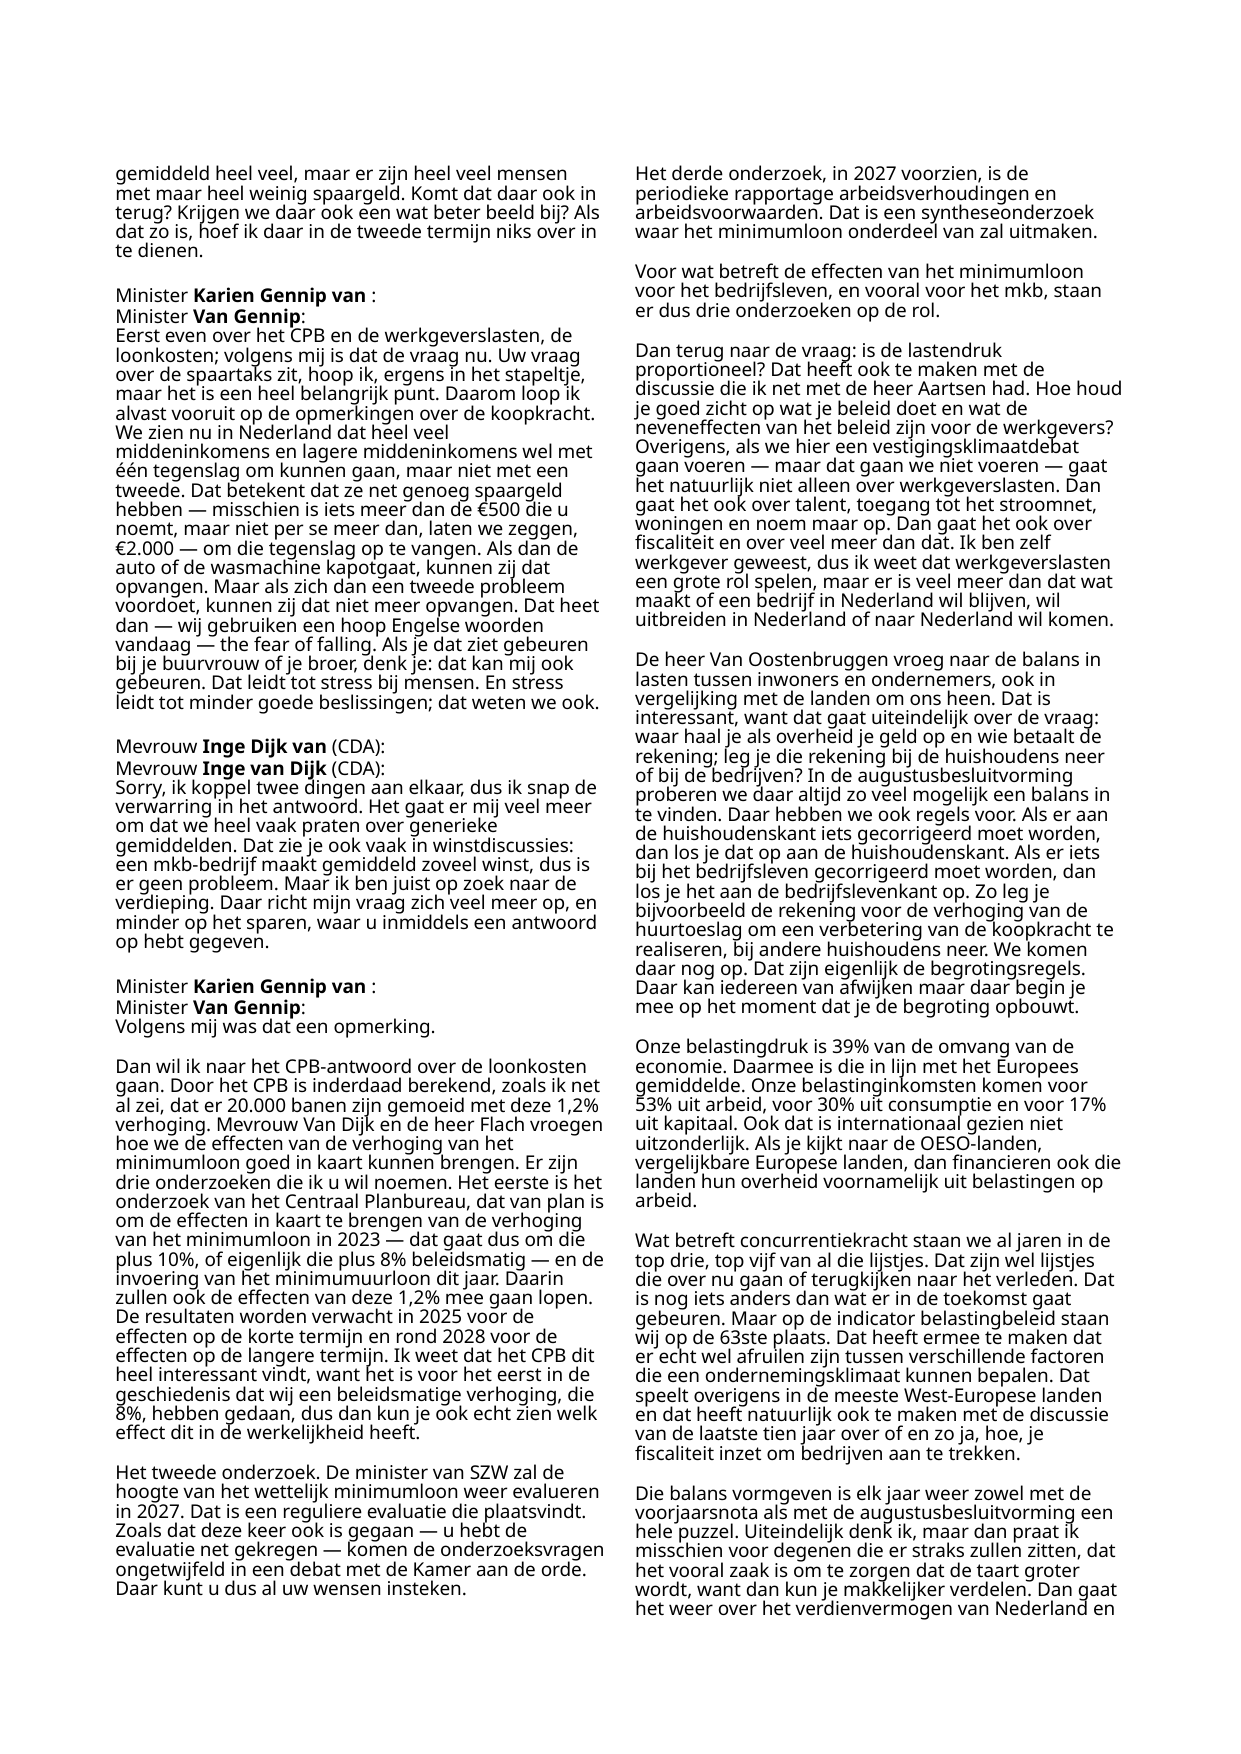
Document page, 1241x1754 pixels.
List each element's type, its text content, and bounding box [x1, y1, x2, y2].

text Dan terug naar de vraag: is de lastendruk proportioneel? Dat heeft ook te maken met de discussie die ik net met de heer Aartsen had. Hoe houd je goed zicht op wat je beleid doet en wat de neveneffecten van het beleid zijn voor de werkgevers? Overigens, als we hier een vestigingsklimaatdebat gaan voeren — maar dat gaan we niet voeren — gaat het natuurlijk niet alleen over werkgeverslasten. Dan gaat het ook over talent, toegang tot het stroomnet, woningen en noem maar op. Dan gaat het ook over fiscaliteit en over veel meer dan dat. Ik ben zelf werkgever geweest, dus ik weet dat werkgeverslasten een grote rol spelen, maar er is veel meer dan dat wat maakt of een bedrijf in Nederland wil blijven, wil uitbreiden in Nederland of naar Nederland wil komen. [635, 342, 1125, 631]
text Eerst even over het CPB en de werkgeverslasten, de loonkosten; volgens mij is dat de vraag nu. Uw vraag over de spaartaks zit, hoop ik, ergens in het stapeltje, maar het is een heel belangrijk punt. Daarom loop ik alvast vooruit op de opmerkingen over de koopkracht. We zien nu in Nederland dat heel veel middeninkomens en lagere middeninkomens wel met één tegenslag om kunnen gaan, maar niet met een tweede. Dat betekent dat ze net genoeg spaargeld hebben — misschien is iets meer dan de €500 die u noemt, maar niet per se meer dan, laten we zeggen, €2.000 — om die tegenslag op te vangen. Als dan de auto of de wasmachine kapotgaat, kunnen zij dat opvangen. Maar als zich dan een tweede probleem voordoet, kunnen zij dat niet meer opvangen. Dat heet dan — wij gebruiken een hoop Engelse woorden vandaag — the fear of falling. Als je dat ziet gebeuren bij je buurvrouw of je broer, denk je: dat kan mij ook gebeuren. Dat leidt tot stress bij mensen. En stress leidt tot minder goede beslissingen; dat weten we ook. [115, 327, 605, 713]
text Voor wat betreft de effecten van het minimumloon voor het bedrijfsleven, en vooral voor het mkb, staan er dus drie onderzoeken op de rol. [635, 263, 1125, 321]
text Volgens mij was dat een opmerking. [115, 1018, 605, 1037]
text Minister Karien Gennip van : [115, 973, 605, 999]
text Minister Karien Gennip van : [115, 282, 605, 308]
text gemiddeld heel veel, maar er zijn heel veel mensen met maar heel weinig spaargeld. Komt dat daar ook in terug? Krijgen we daar ook een wat beter beeld bij? Als dat zo is, hoef ik daar in de tweede termijn niks over in te dienen. [115, 165, 605, 262]
text Minister Van Gennip: [115, 308, 605, 327]
text Het tweede onderzoek. De minister van SZW zal de hoogte van het wettelijk minimumloon weer evalueren in 2027. Dat is een reguliere evaluatie die plaatsvindt. Zoals dat deze keer ook is gegaan — u hebt de evaluatie net gekregen — komen de onderzoeksvragen ongetwijfeld in een debat met de Kamer aan de orde. Daar kunt u dus al uw wensen insteken. [115, 1464, 605, 1599]
text Onze belastingdruk is 39% van de omvang van de economie. Daarmee is die in lijn met het Europees gemiddelde. Onze belastinginkomsten komen voor 53% uit arbeid, voor 30% uit consumptie en voor 17% uit kapitaal. Ook dat is internationaal gezien niet uitzonderlijk. Als je kijkt naar de OESO-landen, vergelijkbare Europese landen, dan financieren ook die landen hun overheid voornamelijk uit belastingen op arbeid. [635, 1038, 1125, 1212]
text Die balans vormgeven is elk jaar weer zowel met de voorjaarsnota als met de augustusbesluitvorming een hele puzzel. Uiteindelijk denk ik, maar dan praat ik misschien voor degenen die er straks zullen zitten, dat het vooral zaak is om te zorgen dat de taart groter wordt, want dan kun je makkelijker verdelen. Dan gaat het weer over het verdienvermogen van Nederland en [635, 1484, 1125, 1619]
text Wat betreft concurrentiekracht staan we al jaren in de top drie, top vijf van al die lijstjes. Dat zijn wel lijstjes die over nu gaan of terugkijken naar het verleden. Dat is nog iets anders dan wat er in de toekomst gaat gebeuren. Maar op de indicator belastingbeleid staan wij op de 63ste plaats. Dat heeft ermee te maken dat er echt wel afruilen zijn tussen verschillende factoren die een ondernemingsklimaat kunnen bepalen. Dat speelt overigens in de meeste West-Europese landen en dat heeft natuurlijk ook te maken met de discussie van de laatste tien jaar over of en zo ja, hoe, je fiscaliteit inzet om bedrijven aan te trekken. [635, 1232, 1125, 1464]
text Het derde onderzoek, in 2027 voorzien, is de periodieke rapportage arbeidsverhoudingen en arbeidsvoorwaarden. Dat is een syntheseonderzoek waar het minimumloon onderdeel van zal uitmaken. [635, 165, 1125, 242]
text Mevrouw Inge Dijk van (CDA): [115, 734, 605, 759]
text Mevrouw Inge van Dijk (CDA): [115, 759, 605, 779]
text Minister Van Gennip: [115, 999, 605, 1018]
text De heer Van Oostenbruggen vroeg naar de balans in lasten tussen inwoners en ondernemers, ook in vergelijking met de landen om ons heen. Dat is interessant, want dat gaat uiteindelijk over de vraag: waar haal je als overheid je geld op en wie betaalt de rekening; leg je die rekening bij de huishoudens neer of bij de bedrijven? In de augustusbesluitvorming proberen we daar altijd zo veel mogelijk een balans in te vinden. Daar hebben we ook regels voor. Als er aan de huishoudenskant iets gecorrigeerd moet worden, dan los je dat op aan de huishoudenskant. Als er iets bij het bedrijfsleven gecorrigeerd moet worden, dan los je het aan de bedrijfslevenkant op. Zo leg je bijvoorbeeld de rekening voor de verhoging van de huurtoeslag om een verbetering van de koopkracht te realiseren, bij andere huishoudens neer. We komen daar nog op. Dat zijn eigenlijk de begrotingsregels. Daar kan iedereen van afwijken maar daar begin je mee op het moment dat je de begroting opbouwt. [635, 651, 1125, 1018]
text Sorry, ik koppel twee dingen aan elkaar, dus ik snap de verwarring in het antwoord. Het gaat er mij veel meer om dat we heel vaak praten over generieke gemiddelden. Dat zie je ook vaak in winstdiscussies: een mkb-bedrijf maakt gemiddeld zoveel winst, dus is er geen probleem. Maar ik ben juist op zoek naar de verdieping. Daar richt mijn vraag zich veel meer op, en minder op het sparen, waar u inmiddels een antwoord op hebt gegeven. [115, 779, 605, 952]
text Dan wil ik naar het CPB-antwoord over de loonkosten gaan. Door het CPB is inderdaad berekend, zoals ik net al zei, dat er 20.000 banen zijn gemoeid met deze 1,2% verhoging. Mevrouw Van Dijk en de heer Flach vroegen hoe we de effecten van de verhoging van het minimumloon goed in kaart kunnen brengen. Er zijn drie onderzoeken die ik u wil noemen. Het eerste is het onderzoek van het Centraal Planbureau, dat van plan is om de effecten in kaart te brengen van de verhoging van het minimumloon in 2023 — dat gaat dus om die plus 10%, of eigenlijk die plus 8% beleidsmatig — en de invoering van het minimumuurloon dit jaar. Daarin zullen ook de effecten van deze 1,2% mee gaan lopen. De resultaten worden verwacht in 2025 voor de effecten op de korte termijn en rond 2028 voor de effecten op de langere termijn. Ik weet dat het CPB dit heel interessant vindt, want het is voor het eerst in de geschiedenis dat wij een beleidsmatige verhoging, die 8%, hebben gedaan, dus dan kun je ook echt zien welk effect dit in de werkelijkheid heeft. [115, 1058, 605, 1443]
